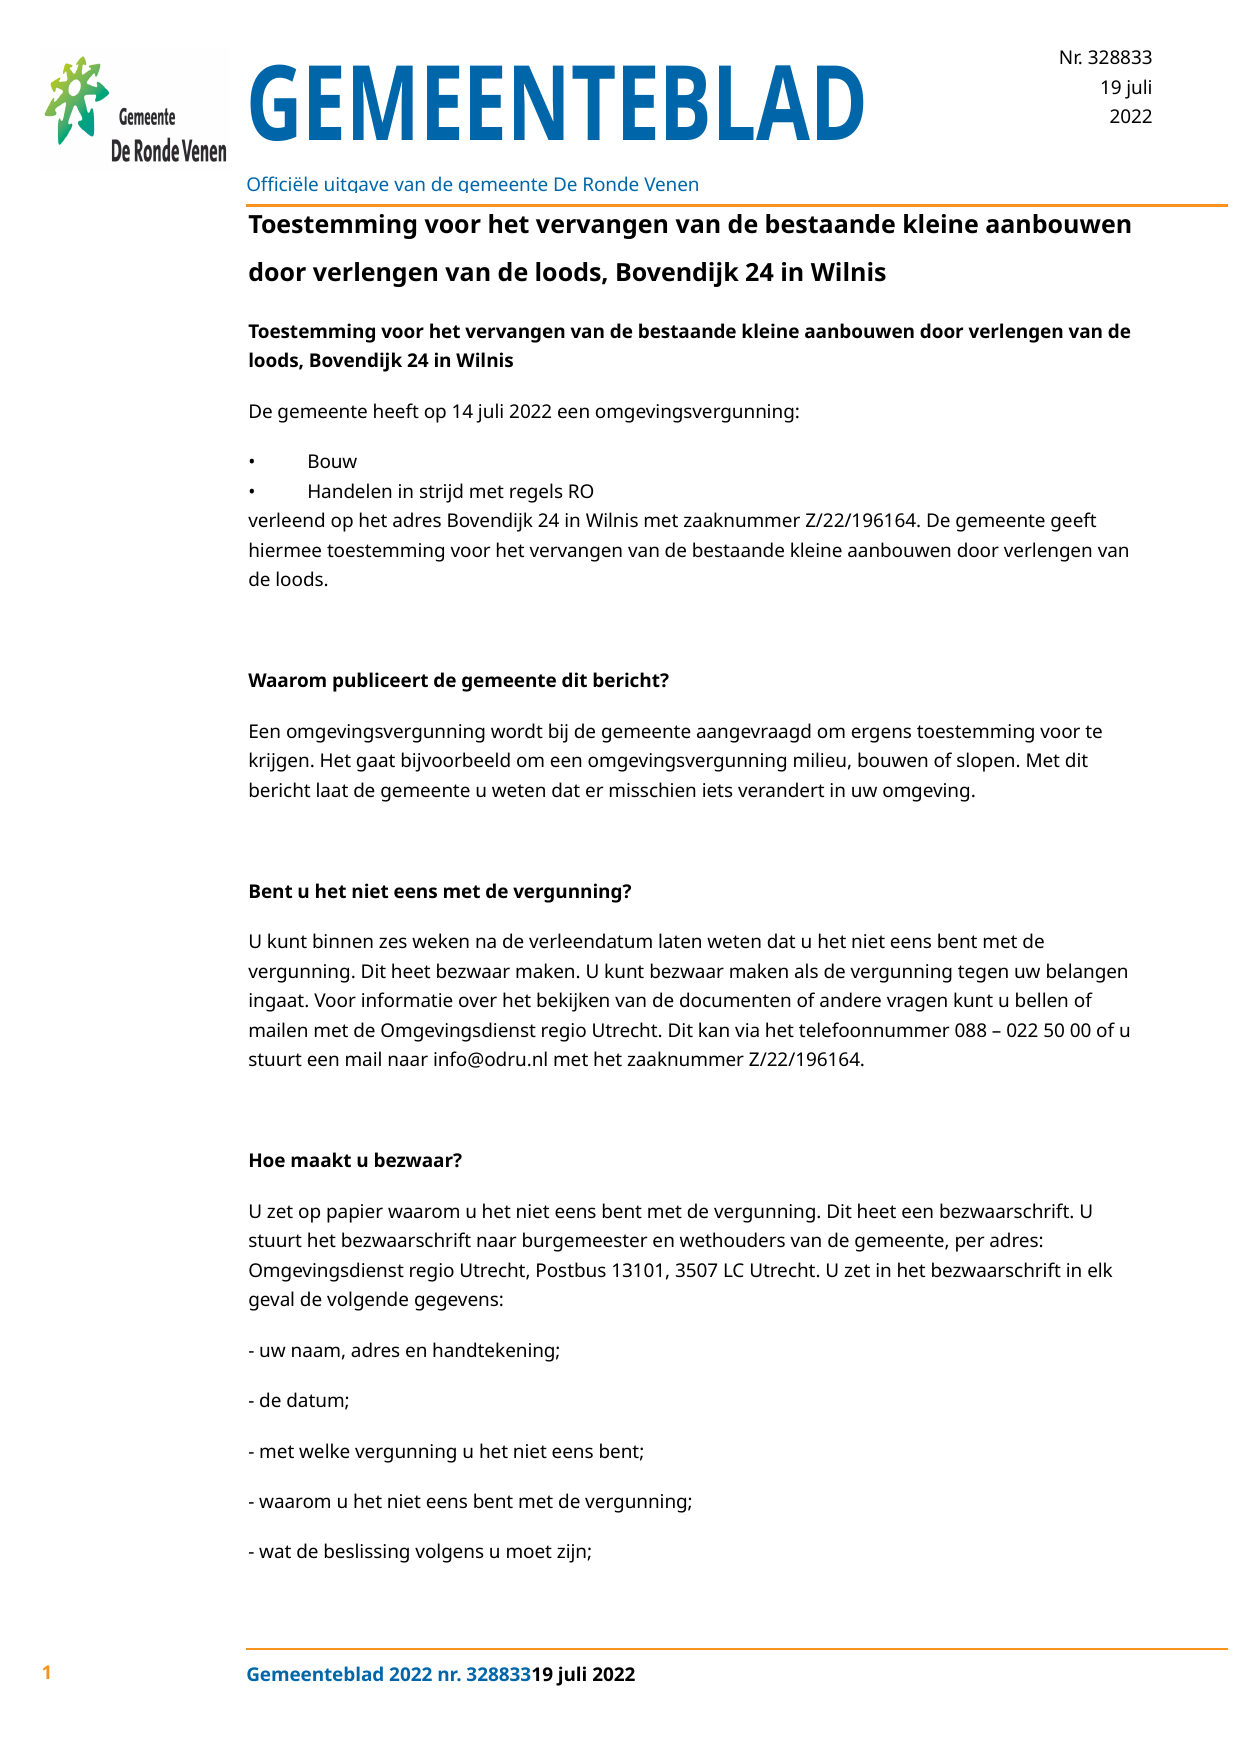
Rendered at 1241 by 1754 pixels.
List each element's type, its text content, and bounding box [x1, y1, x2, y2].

text U zet op papier waarom u het niet eens bent met de vergunning. Dit heet een bezwaarschrift. U stuurt het bezwaarschrift naar burgemeester en wethouders van de gemeente, per adres: Omgevingsdienst regio Utrecht, Postbus 13101, 3507 LC Utrecht. U zet in het bezwaarschrift in elk geval de volgende gegevens: [248, 1198, 1152, 1312]
text - met welke vergunning u het niet eens bent; [248, 1438, 1152, 1464]
text Bent u het niet eens met de vergunning? [248, 878, 1152, 904]
text Een omgevingsvergunning wordt bij de gemeente aangevraagd om ergens toestemming voor te krijgen. Het gaat bijvoorbeeld om een omgevingsvergunning milieu, bouwen of slopen. Met dit bericht laat de gemeente u weten dat er misschien iets verandert in uw omgeving. [248, 718, 1152, 803]
text - uw naam, adres en handtekening; [248, 1337, 1152, 1363]
text Toestemming voor het vervangen van de bestaande kleine aanbouwen door verlengen van de loods, Bovendijk 24 in Wilnis [248, 207, 1152, 288]
list Handelen in strijd met regels RO [248, 478, 1152, 504]
picture [41, 47, 231, 172]
text De gemeente heeft op 14 juli 2022 een omgevingsvergunning: [248, 398, 1152, 424]
text - wat de beslissing volgens u moet zijn; [248, 1539, 1152, 1564]
text - waarom u het niet eens bent met de vergunning; [248, 1488, 1152, 1514]
text U kunt binnen zes weken na de verleendatum laten weten dat u het niet eens bent met de vergunning. Dit heet bezwaar maken. U kunt bezwaar maken als de vergunning tegen uw belangen ingaat. Voor informatie over het bekijken van de documenten of andere vragen kunt u bellen of mailen met de Omgevingsdienst regio Utrecht. Dit kan via het telefoonnummer 088 – 022 50 00 of u stuurt een mail naar info@odru.nl met het zaaknummer Z/22/196164. [248, 928, 1152, 1072]
text Hoe maakt u bezwaar? [248, 1147, 1152, 1173]
text - de datum; [248, 1387, 1152, 1413]
text Waarom publiceert de gemeente dit bericht? [248, 667, 1152, 693]
text Toestemming voor het vervangen van de bestaande kleine aanbouwen door verlengen van de loods, Bovendijk 24 in Wilnis [248, 318, 1152, 373]
text verleend op het adres Bovendijk 24 in Wilnis met zaaknummer Z/22/196164. De gemeente geeft hiermee toestemming voor het vervangen van de bestaande kleine aanbouwen door verlengen van de loods. [248, 507, 1152, 592]
list Bouw [248, 448, 1152, 474]
